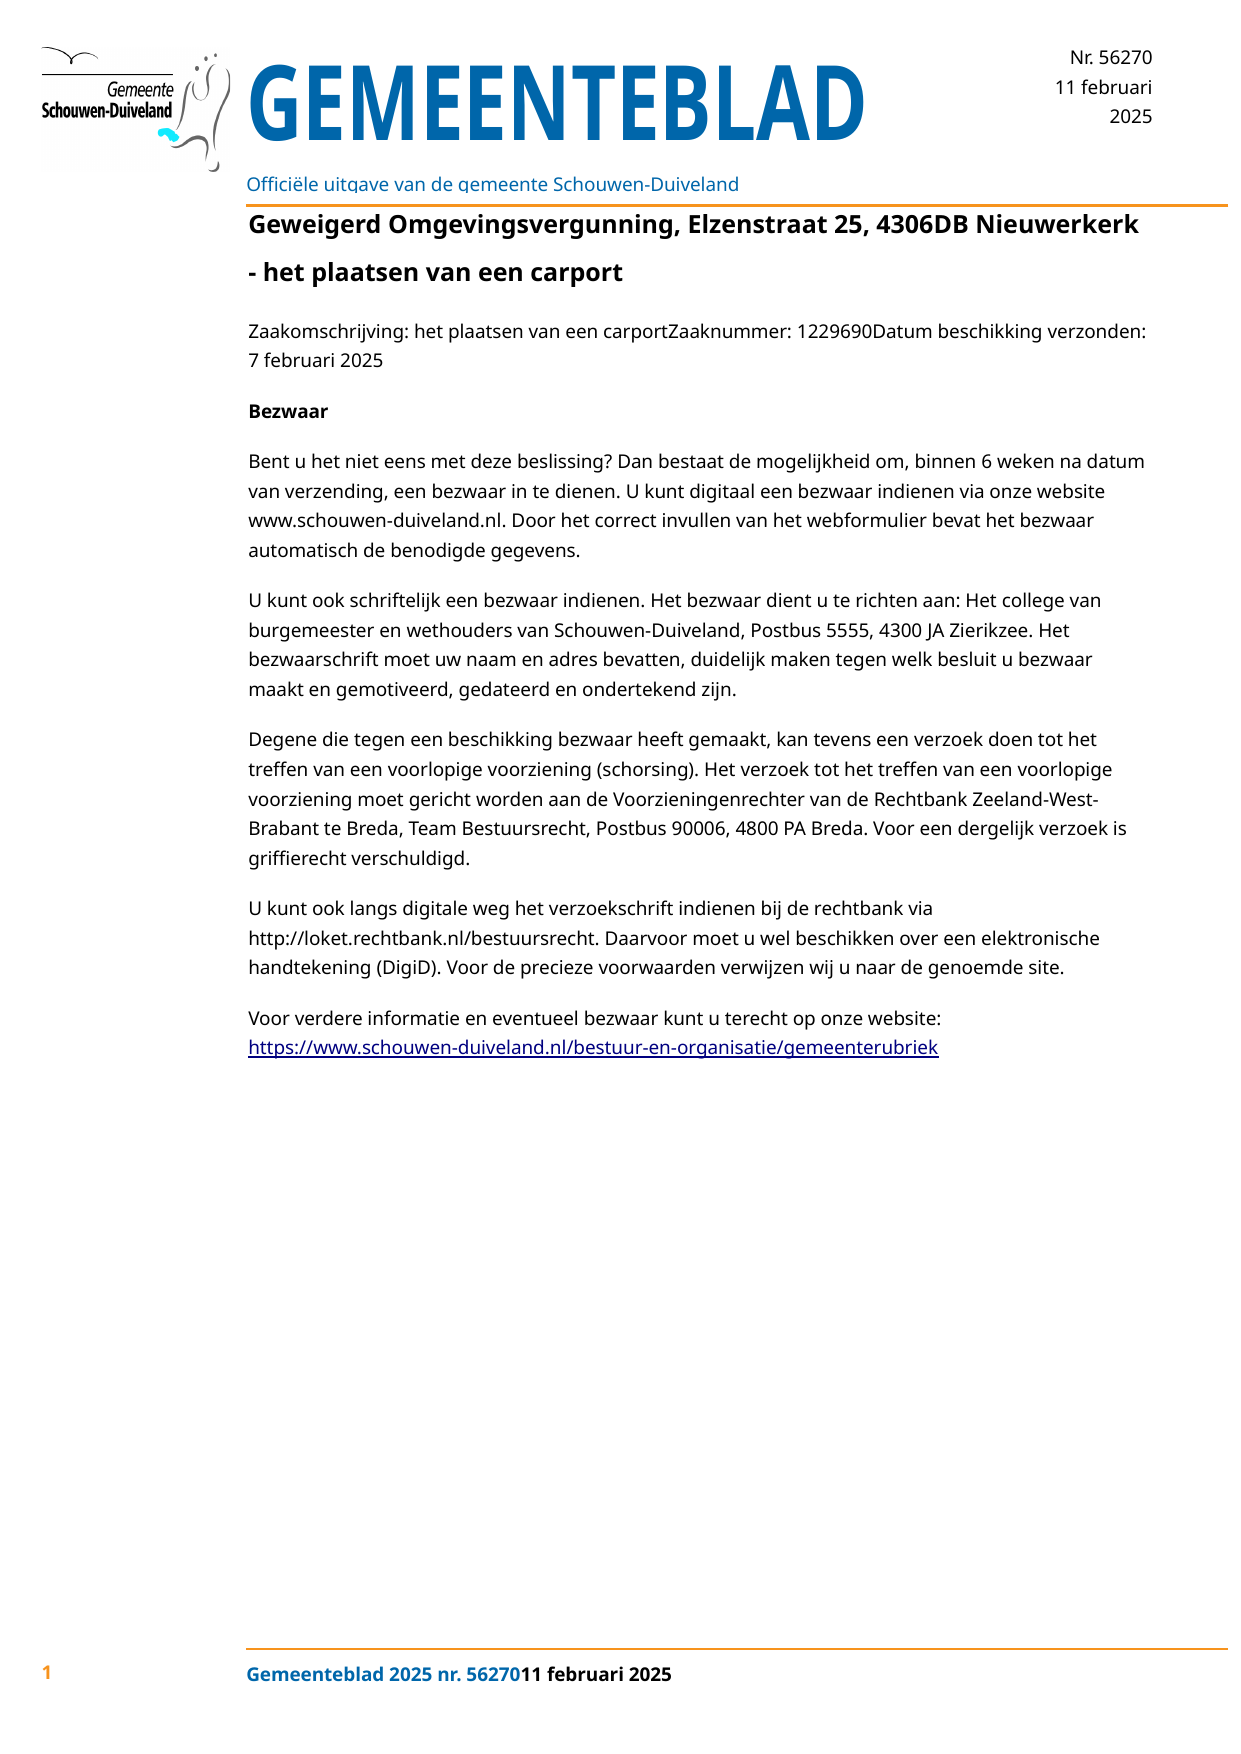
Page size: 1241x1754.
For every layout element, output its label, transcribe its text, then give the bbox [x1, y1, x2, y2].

text Geweigerd Omgevingsvergunning, Elzenstraat 25, 4306DB Nieuwerkerk - het plaatsen van een carport [248, 207, 1152, 288]
picture [41, 47, 231, 172]
text Degene die tegen een beschikking bezwaar heeft gemaakt, kan tevens een verzoek doen tot het treffen van een voorlopige voorziening (schorsing). Het verzoek tot het treffen van een voorlopige voorziening moet gericht worden aan de Voorzieningenrechter van de Rechtbank Zeeland-West-Brabant te Breda, Team Bestuursrecht, Postbus 90006, 4800 PA Breda. Voor een dergelijk verzoek is griffierecht verschuldigd. [248, 727, 1152, 871]
text Zaakomschrijving: het plaatsen van een carportZaaknummer: 1229690Datum beschikking verzonden: 7 februari 2025 [248, 318, 1152, 373]
text U kunt ook langs digitale weg het verzoekschrift indienen bij de rechtbank via http://loket.rechtbank.nl/bestuursrecht. Daarvoor moet u wel beschikken over een elektronische handtekening (DigiD). Voor de precieze voorwaarden verwijzen wij u naar de genoemde site. [248, 895, 1152, 980]
text U kunt ook schriftelijk een bezwaar indienen. Het bezwaar dient u te richten aan: Het college van burgemeester en wethouders van Schouwen-Duiveland, Postbus 5555, 4300 JA Zierikzee. Het bezwaarschrift moet uw naam en adres bevatten, duidelijk maken tegen welk besluit u bezwaar maakt en gemotiveerd, gedateerd en ondertekend zijn. [248, 587, 1152, 702]
text Bezwaar [248, 398, 1152, 424]
text Bent u het niet eens met deze beslissing? Dan bestaat de mogelijkheid om, binnen 6 weken na datum van verzending, een bezwaar in te dienen. U kunt digitaal een bezwaar indienen via onze website www.schouwen-duiveland.nl. Door het correct invullen van het webformulier bevat het bezwaar automatisch de benodigde gegevens. [248, 448, 1152, 563]
text Voor verdere informatie en eventueel bezwaar kunt u terecht op onze website: https://www.schouwen-duiveland.nl/bestuur-en-organisatie/gemeenterubriek [248, 1005, 1152, 1060]
